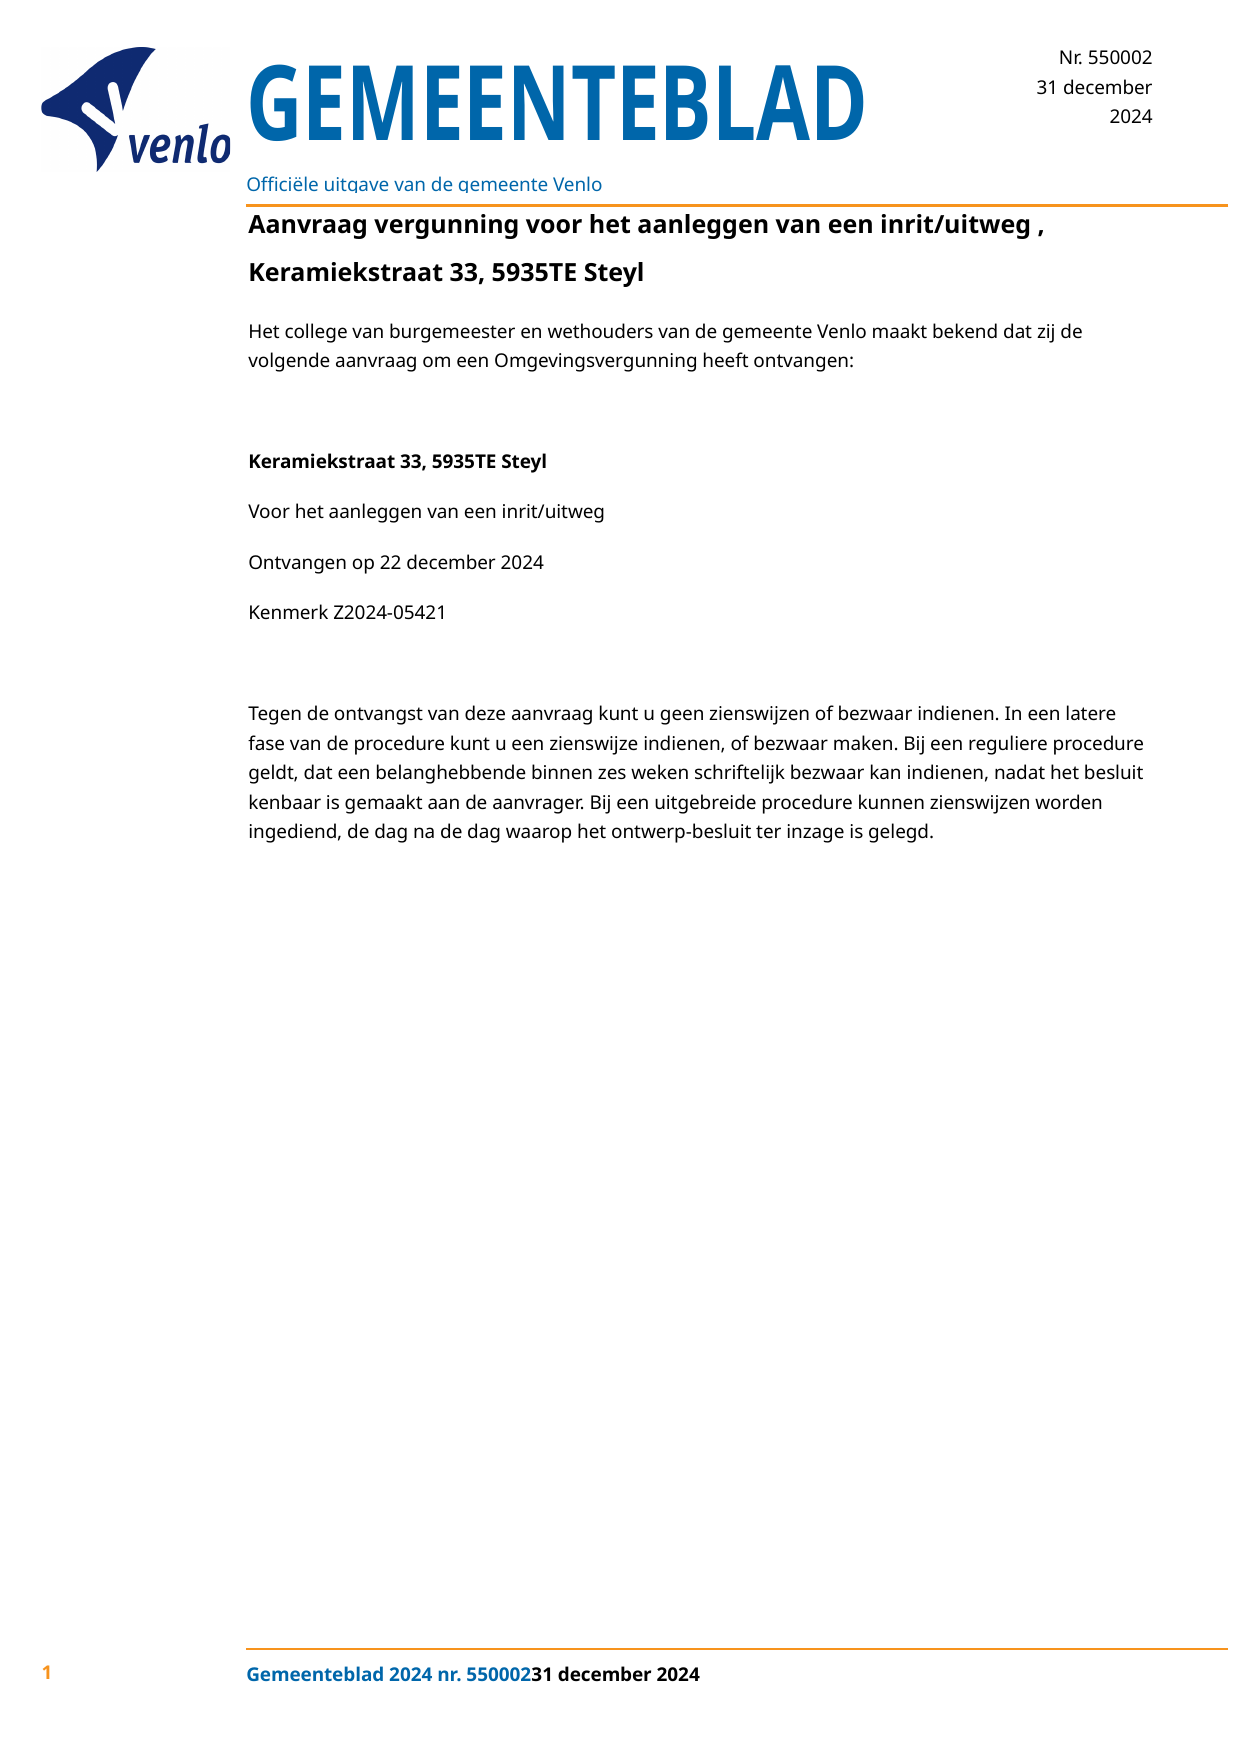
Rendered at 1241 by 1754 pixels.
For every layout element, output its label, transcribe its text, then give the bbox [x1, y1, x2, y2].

text Het college van burgemeester en wethouders van de gemeente Venlo maakt bekend dat zij de volgende aanvraag om een Omgevingsvergunning heeft ontvangen: [248, 318, 1152, 373]
text Keramiekstraat 33, 5935TE Steyl [248, 448, 1152, 474]
text Kenmerk Z2024-05421 [248, 599, 1152, 625]
text Ontvangen op 22 december 2024 [248, 549, 1152, 575]
text Aanvraag vergunning voor het aanleggen van een inrit/uitweg , Keramiekstraat 33, 5935TE Steyl [248, 207, 1152, 288]
picture [41, 47, 231, 172]
text Voor het aanleggen van een inrit/uitweg [248, 499, 1152, 524]
text Tegen de ontvangst van deze aanvraag kunt u geen zienswijzen of bezwaar indienen. In een latere fase van de procedure kunt u een zienswijze indienen, of bezwaar maken. Bij een reguliere procedure geldt, dat een belanghebbende binnen zes weken schriftelijk bezwaar kan indienen, nadat het besluit kenbaar is gemaakt aan de aanvrager. Bij een uitgebreide procedure kunnen zienswijzen worden ingediend, de dag na de dag waarop het ontwerp-besluit ter inzage is gelegd. [248, 700, 1152, 844]
